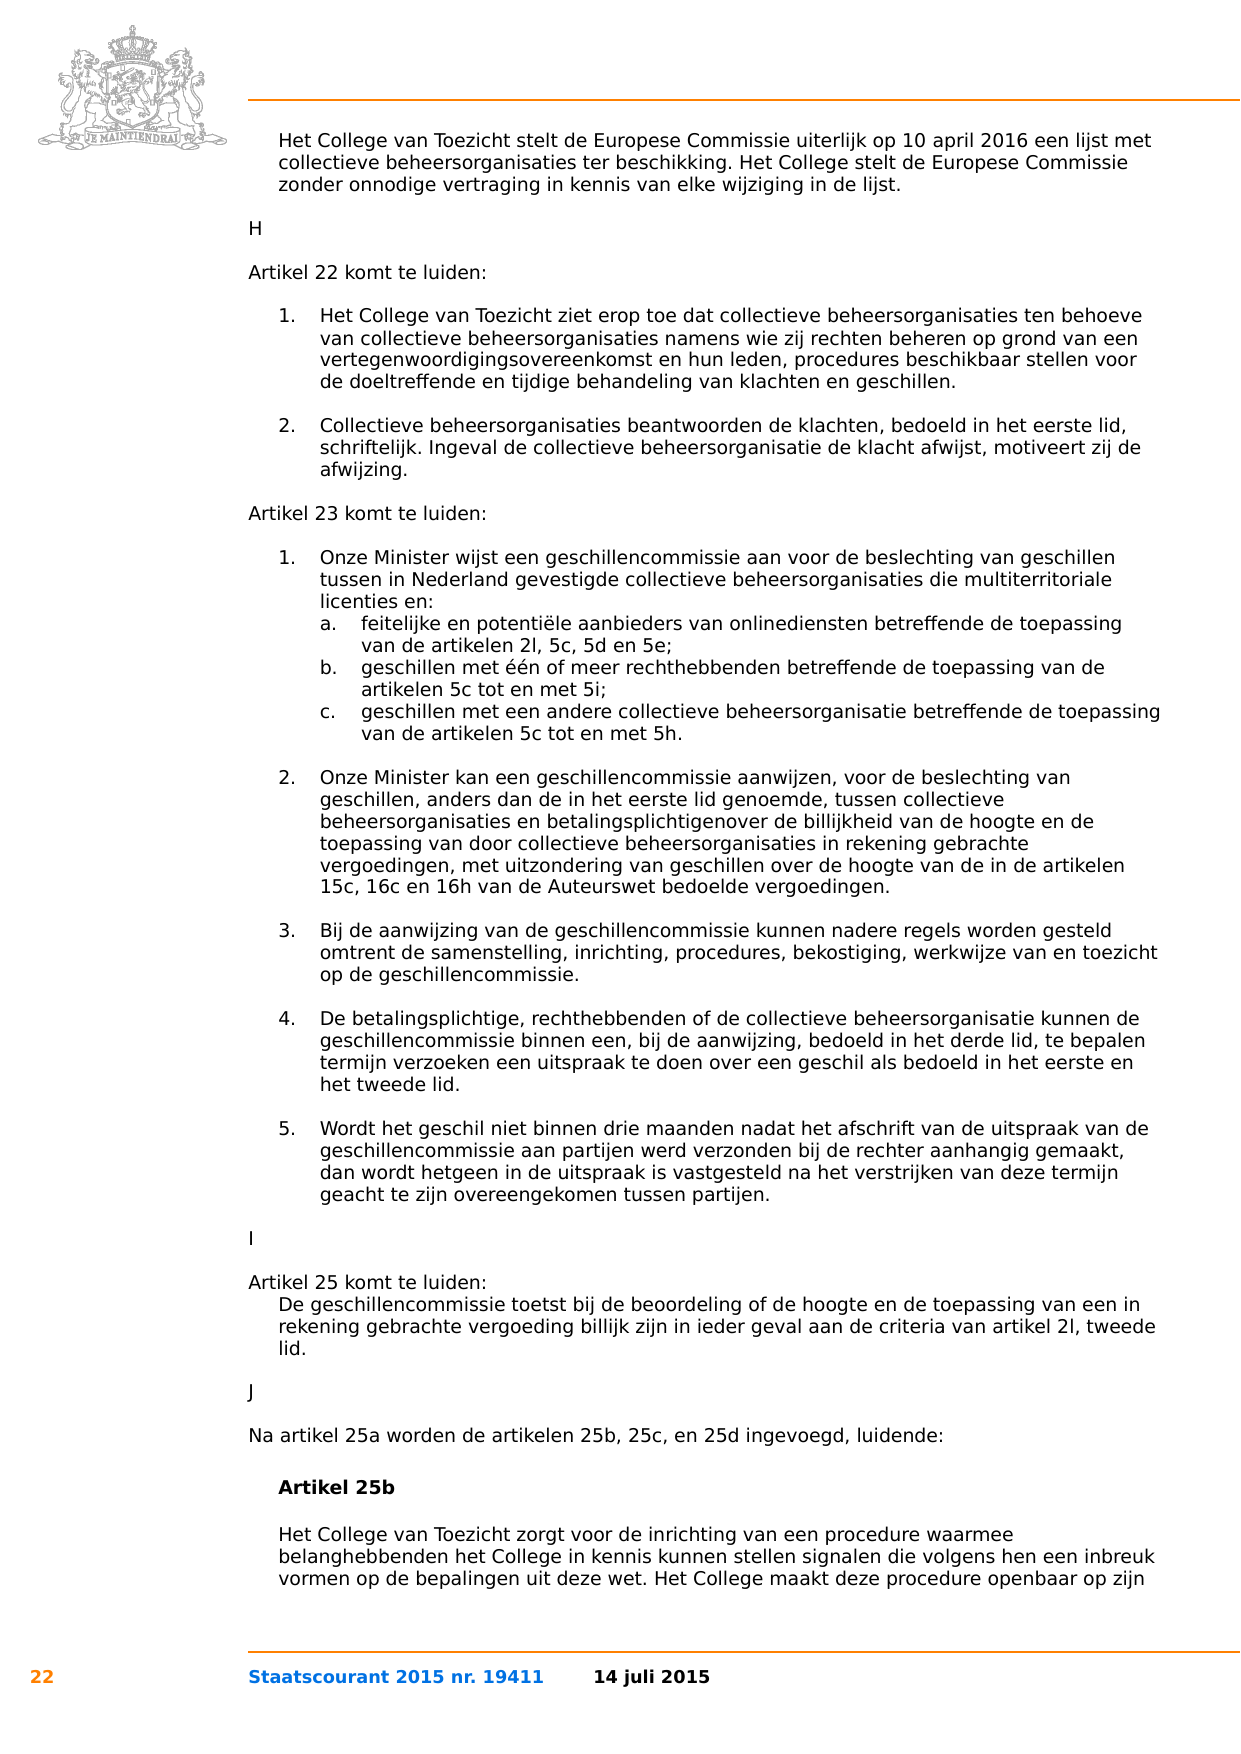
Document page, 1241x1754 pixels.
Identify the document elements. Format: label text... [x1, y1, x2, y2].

text a. feitelijke en potentiële aanbieders van onlinediensten betreffende de toepassing van de artikelen 2l, 5c, 5d en 5e; [319, 613, 1163, 657]
text 1. Het College van Toezicht ziet erop toe dat collectieve beheersorganisaties ten behoeve van collectieve beheersorganisaties namens wie zij rechten beheren op grond van een vertegenwoordigingsovereenkomst en hun leden, procedures beschikbaar stellen voor de doeltreffende en tijdige behandeling van klachten en geschillen. [278, 305, 1163, 393]
text I [248, 1228, 1163, 1250]
text H [248, 218, 1163, 240]
text Na artikel 25a worden de artikelen 25b, 25c, en 25d ingevoegd, luidende: [248, 1425, 1163, 1447]
text Het College van Toezicht stelt de Europese Commissie uiterlijk op 10 april 2016 een lijst met collectieve beheersorganisaties ter beschikking. Het College stelt de Europese Commissie zonder onnodige vertraging in kennis van elke wijziging in de lijst. [278, 130, 1163, 196]
text De geschillencommissie toetst bij de beoordeling of de hoogte en de toepassing van een in rekening gebrachte vergoeding billijk zijn in ieder geval aan de criteria van artikel 2l, tweede lid. [278, 1293, 1163, 1359]
subtitle Artikel 25b [278, 1477, 1163, 1499]
text 3. Bij de aanwijzing van de geschillencommissie kunnen nadere regels worden gesteld omtrent de samenstelling, inrichting, procedures, bekostiging, werkwijze van en toezicht op de geschillencommissie. [278, 920, 1163, 986]
text Artikel 25 komt te luiden: [248, 1272, 1163, 1293]
text 5. Wordt het geschil niet binnen drie maanden nadat het afschrift van de uitspraak van de geschillencommissie aan partijen werd verzonden bij de rechter aanhangig gemaakt, dan wordt hetgeen in de uitspraak is vastgesteld na het verstrijken van deze termijn geacht te zijn overeengekomen tussen partijen. [278, 1118, 1163, 1206]
text 2. Collectieve beheersorganisaties beantwoorden de klachten, bedoeld in het eerste lid, schriftelijk. Ingeval de collectieve beheersorganisatie de klacht afwijst, motiveert zij de afwijzing. [278, 415, 1163, 481]
text Artikel 22 komt te luiden: [248, 262, 1163, 283]
text 4. De betalingsplichtige, rechthebbenden of de collectieve beheersorganisatie kunnen de geschillencommissie binnen een, bij de aanwijzing, bedoeld in het derde lid, te bepalen termijn verzoeken een uitspraak te doen over een geschil als bedoeld in het eerste en het tweede lid. [278, 1008, 1163, 1096]
text J [248, 1381, 1163, 1403]
text 2. Onze Minister kan een geschillencommissie aanwijzen, voor de beslechting van geschillen, anders dan de in het eerste lid genoemde, tussen collectieve beheersorganisaties en betalingsplichtigenover de billijkheid van de hoogte en de toepassing van door collectieve beheersorganisaties in rekening gebrachte vergoedingen, met uitzondering van geschillen over de hoogte van de in de artikelen 15c, 16c en 16h van de Auteurswet bedoelde vergoedingen. [278, 767, 1163, 898]
text b. geschillen met één of meer rechthebbenden betreffende de toepassing van de artikelen 5c tot en met 5i; [319, 657, 1163, 701]
text Het College van Toezicht zorgt voor de inrichting van een procedure waarmee belanghebbenden het College in kennis kunnen stellen signalen die volgens hen een inbreuk vormen op de bepalingen uit deze wet. Het College maakt deze procedure openbaar op zijn [278, 1524, 1163, 1590]
picture [38, 25, 227, 150]
text c. geschillen met een andere collectieve beheersorganisatie betreffende de toepassing van de artikelen 5c tot en met 5h. [319, 701, 1163, 745]
text Artikel 23 komt te luiden: [248, 503, 1163, 525]
text 1. Onze Minister wijst een geschillencommissie aan voor de beslechting van geschillen tussen in Nederland gevestigde collectieve beheersorganisaties die multiterritoriale licenties en: [278, 547, 1163, 613]
